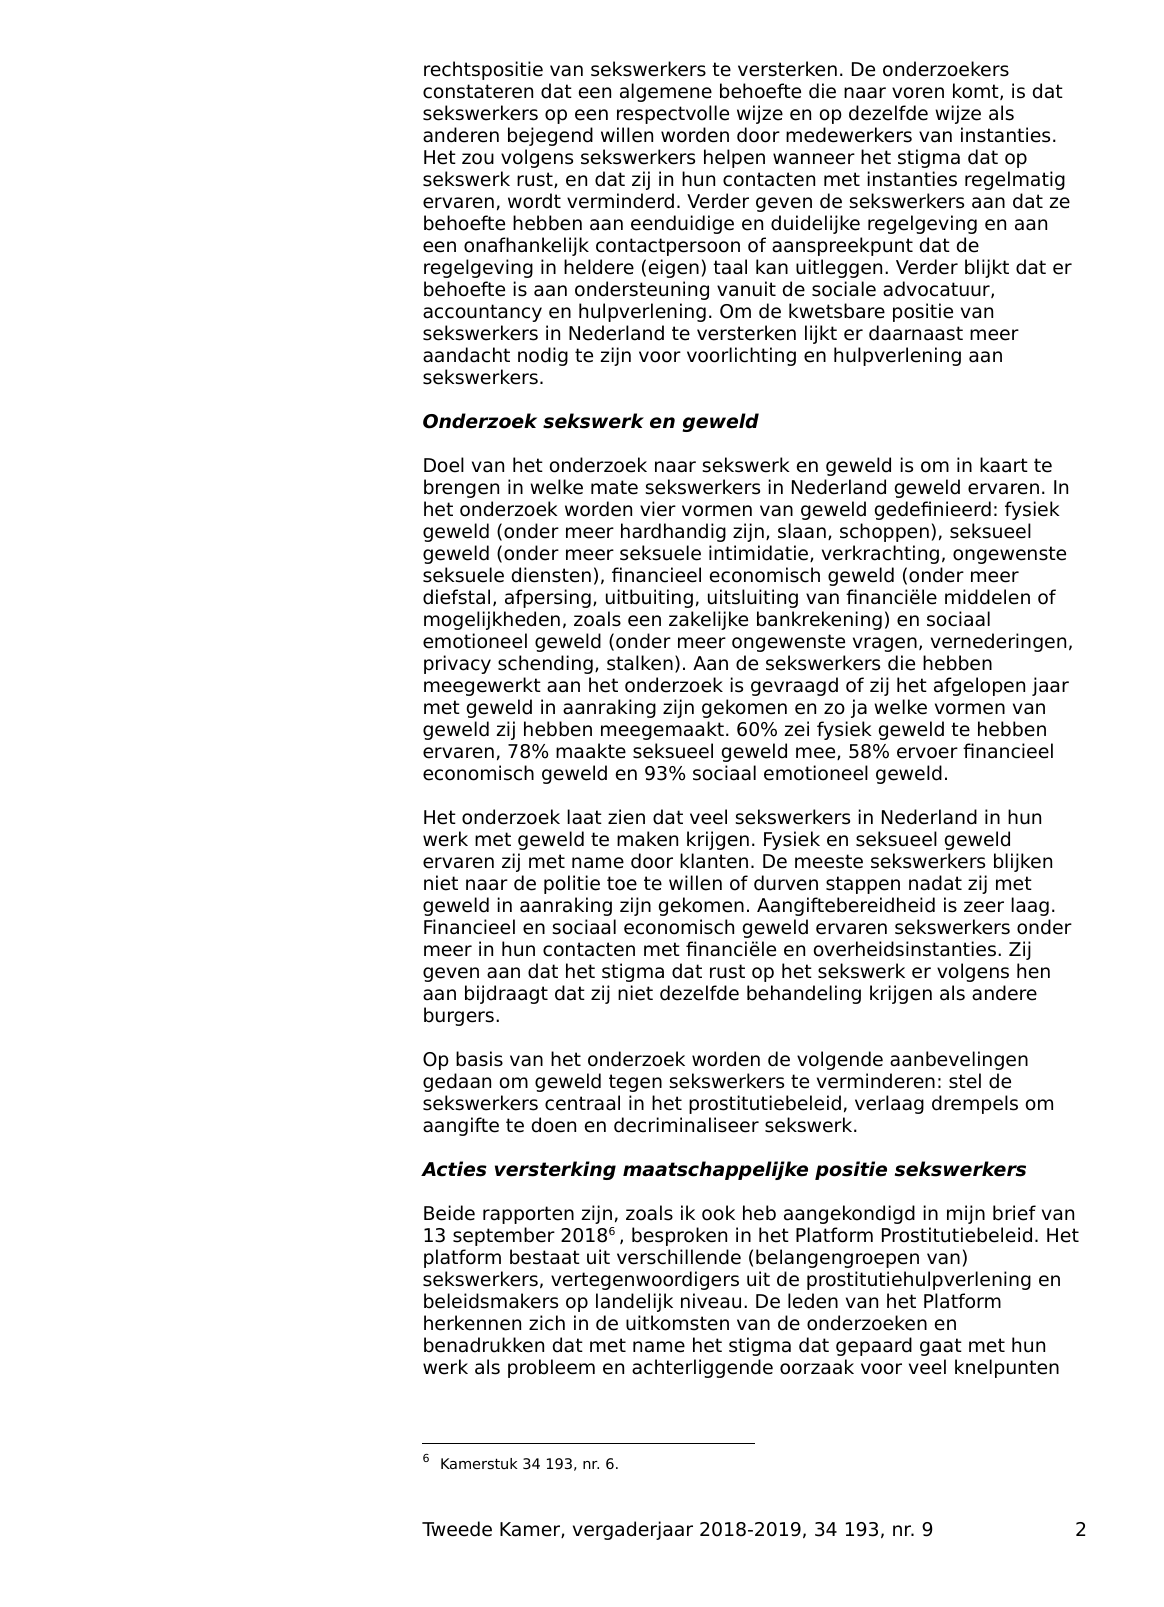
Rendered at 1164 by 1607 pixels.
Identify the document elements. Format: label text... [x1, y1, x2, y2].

text Het onderzoek laat zien dat veel sekswerkers in Nederland in hun werk met geweld te maken krijgen. Fysiek en seksueel geweld ervaren zij met name door klanten. De meeste sekswerkers blijken niet naar de politie toe te willen of durven stappen nadat zij met geweld in aanraking zijn gekomen. Aangiftebereidheid is zeer laag. Financieel en sociaal economisch geweld ervaren sekswerkers onder meer in hun contacten met financiële en overheidsinstanties. Zij geven aan dat het stigma dat rust op het sekswerk er volgens hen aan bijdraagt dat zij niet dezelfde behandeling krijgen als andere burgers. [422, 807, 1087, 1027]
text Doel van het onderzoek naar sekswerk en geweld is om in kaart te brengen in welke mate sekswerkers in Nederland geweld ervaren. In het onderzoek worden vier vormen van geweld gedefinieerd: fysiek geweld (onder meer hardhandig zijn, slaan, schoppen), seksueel geweld (onder meer seksuele intimidatie, verkrachting, ongewenste seksuele diensten), financieel economisch geweld (onder meer diefstal, afpersing, uitbuiting, uitsluiting van financiële middelen of mogelijkheden, zoals een zakelijke bankrekening) en sociaal emotioneel geweld (onder meer ongewenste vragen, vernederingen, privacy schending, stalken). Aan de sekswerkers die hebben meegewerkt aan het onderzoek is gevraagd of zij het afgelopen jaar met geweld in aanraking zijn gekomen en zo ja welke vormen van geweld zij hebben meegemaakt. 60% zei fysiek geweld te hebben ervaren, 78% maakte seksueel geweld mee, 58% ervoer financieel economisch geweld en 93% sociaal emotioneel geweld. [422, 455, 1087, 785]
text rechtspositie van sekswerkers te versterken. De onderzoekers constateren dat een algemene behoefte die naar voren komt, is dat sekswerkers op een respectvolle wijze en op dezelfde wijze als anderen bejegend willen worden door medewerkers van instanties. Het zou volgens sekswerkers helpen wanneer het stigma dat op sekswerk rust, en dat zij in hun contacten met instanties regelmatig ervaren, wordt verminderd. Verder geven de sekswerkers aan dat ze behoefte hebben aan eenduidige en duidelijke regelgeving en aan een onafhankelijk contactpersoon of aanspreekpunt dat de regelgeving in heldere (eigen) taal kan uitleggen. Verder blijkt dat er behoefte is aan ondersteuning vanuit de sociale advocatuur, accountancy en hulpverlening. Om de kwetsbare positie van sekswerkers in Nederland te versterken lijkt er daarnaast meer aandacht nodig te zijn voor voorlichting en hulpverlening aan sekswerkers. [422, 59, 1087, 389]
text Kamerstuk 34 193, nr. 6. [422, 1452, 1087, 1474]
subtitle Onderzoek sekswerk en geweld [422, 411, 1087, 433]
text Op basis van het onderzoek worden de volgende aanbevelingen gedaan om geweld tegen sekswerkers te verminderen: stel de sekswerkers centraal in het prostitutiebeleid, verlaag drempels om aangifte te doen en decriminaliseer sekswerk. [422, 1049, 1087, 1137]
text Beide rapporten zijn, zoals ik ook heb aangekondigd in mijn brief van 13 september 2018, besproken in het Platform Prostitutiebeleid. Het platform bestaat uit verschillende (belangengroepen van) sekswerkers, vertegenwoordigers uit de prostitutiehulpverlening en beleidsmakers op landelijk niveau. De leden van het Platform herkennen zich in de uitkomsten van de onderzoeken en benadrukken dat met name het stigma dat gepaard gaat met hun werk als probleem en achterliggende oorzaak voor veel knelpunten [422, 1203, 1087, 1379]
subtitle Acties versterking maatschappelijke positie sekswerkers [422, 1159, 1087, 1181]
